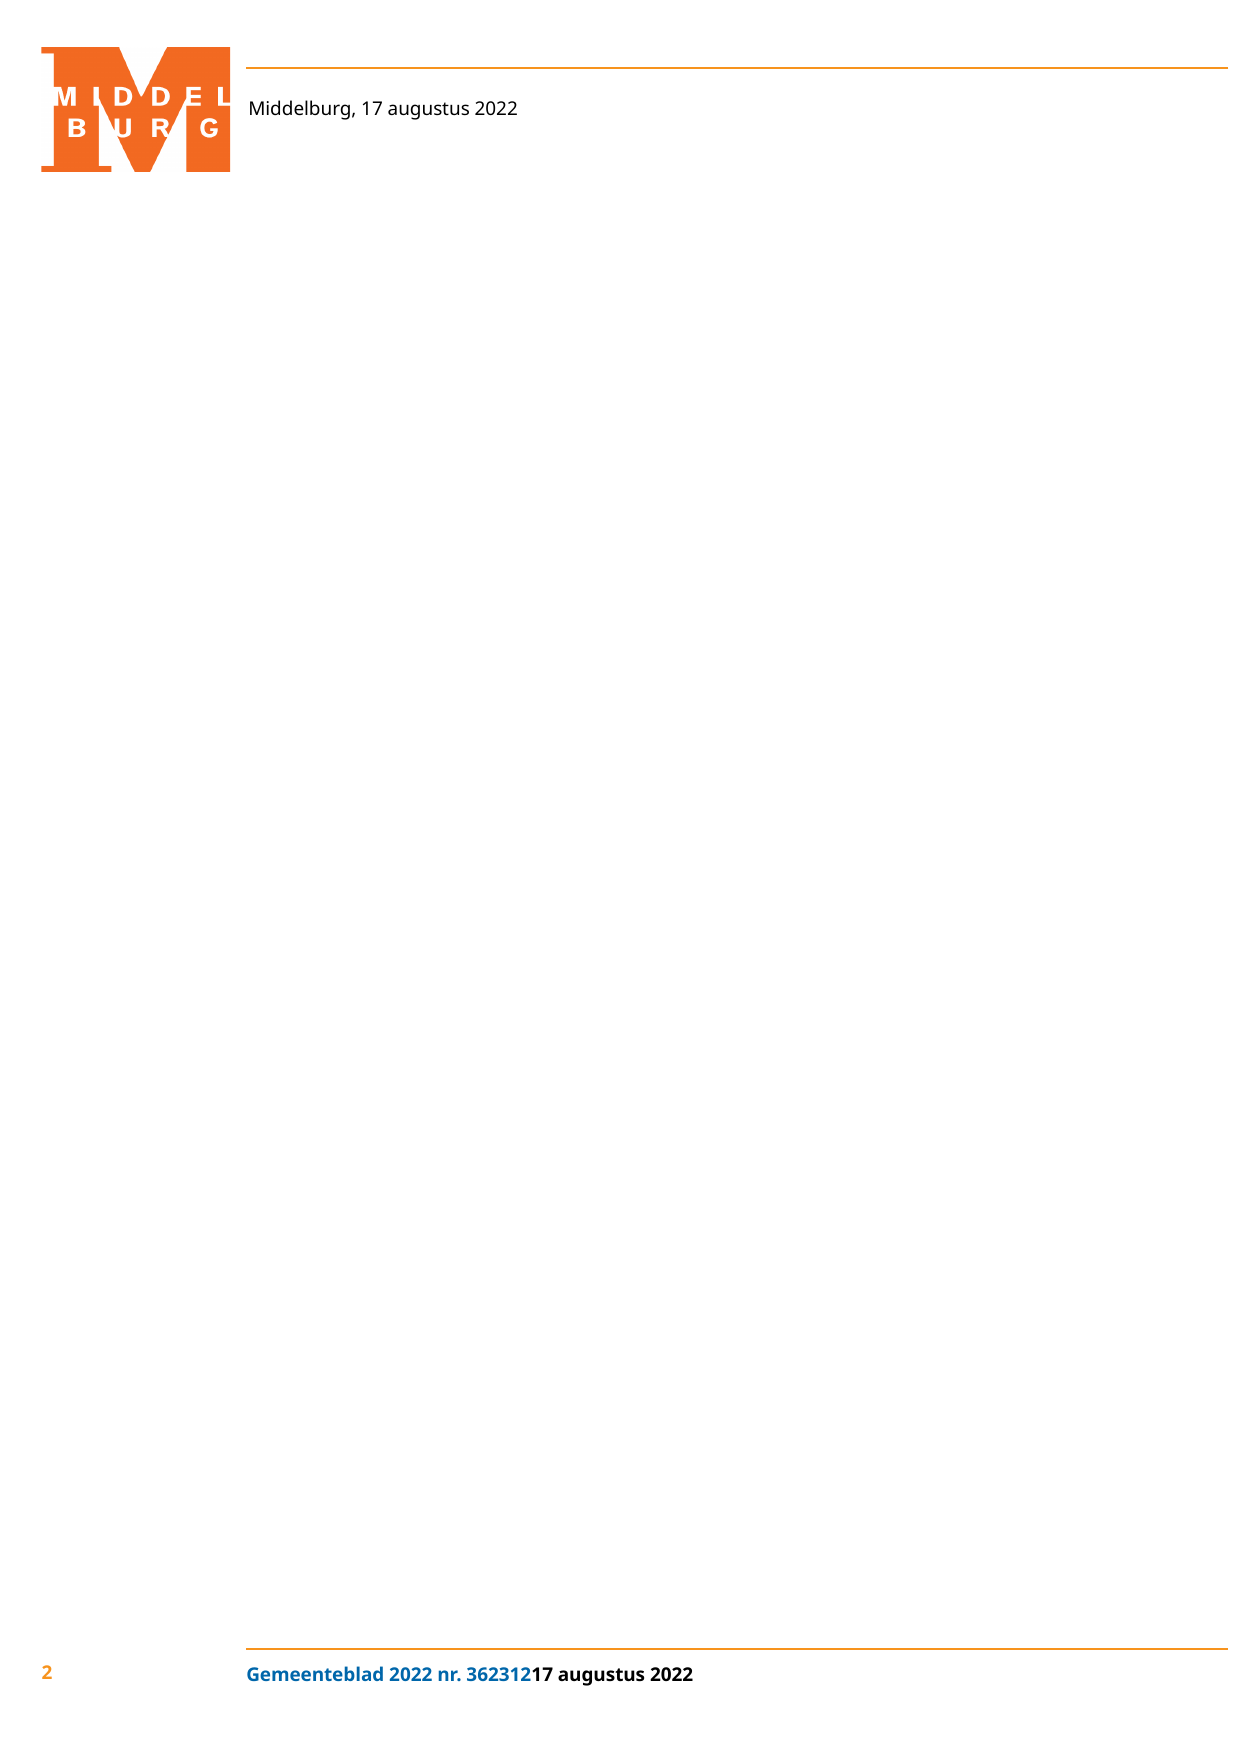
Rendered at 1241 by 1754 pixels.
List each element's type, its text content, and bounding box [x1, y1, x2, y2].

table_header [1017, 145, 1152, 201]
table_header [770, 145, 1017, 201]
picture [41, 47, 231, 172]
table_header [248, 145, 770, 201]
text Middelburg, 17 augustus 2022 [248, 95, 1152, 121]
